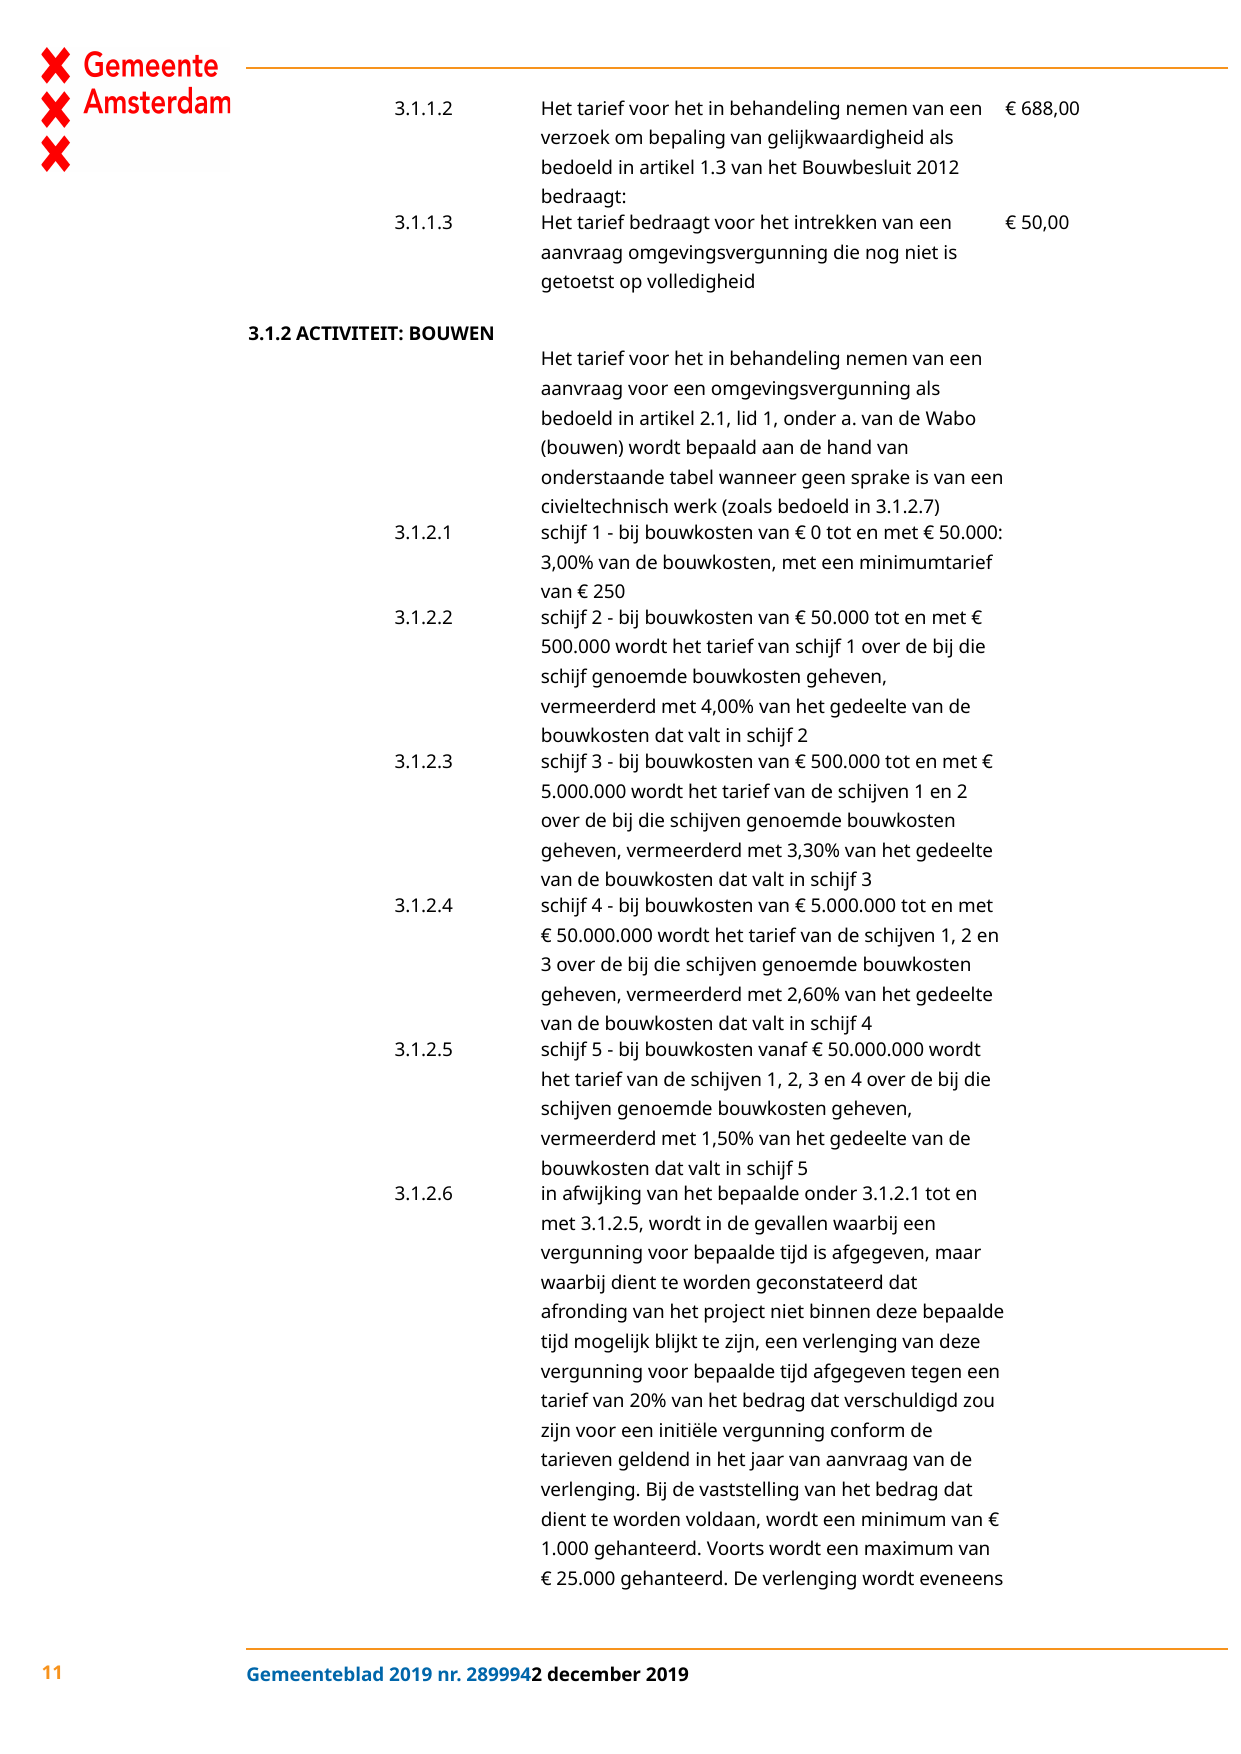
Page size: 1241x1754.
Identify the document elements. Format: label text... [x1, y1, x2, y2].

table_cell [1005, 892, 1152, 1036]
table_cell 3.1.2.5 [394, 1036, 541, 1180]
table_cell [1005, 748, 1152, 892]
table_cell 3.1.2.1 [394, 519, 541, 604]
table_cell 3.1.2.2 [394, 604, 541, 748]
table_cell 3.1.2.3 [394, 748, 541, 892]
table_cell schijf 1 - bij bouwkosten van € 0 tot en met € 50.000: 3,00% van de bouwkosten, met een minimumtarief van € 250 [541, 519, 1005, 604]
table_cell [1005, 604, 1152, 748]
table_cell [248, 209, 394, 294]
table_cell Het tarief bedraagt voor het intrekken van een aanvraag omgevingsvergunning die nog niet is getoetst op volledigheid [541, 209, 1005, 294]
table_cell [1005, 294, 1152, 320]
table_cell schijf 2 - bij bouwkosten van € 50.000 tot en met € 500.000 wordt het tarief van schijf 1 over de bij die schijf genoemde bouwkosten geheven, vermeerderd met 4,00% van het gedeelte van de bouwkosten dat valt in schijf 2 [541, 604, 1005, 748]
table_cell [248, 1036, 394, 1180]
table_cell [248, 748, 394, 892]
table_cell schijf 4 - bij bouwkosten van € 5.000.000 tot en met € 50.000.000 wordt het tarief van de schijven 1, 2 en 3 over de bij die schijven genoemde bouwkosten geheven, vermeerderd met 2,60% van het gedeelte van de bouwkosten dat valt in schijf 4 [541, 892, 1005, 1036]
table_cell in afwijking van het bepaalde onder 3.1.2.1 tot en met 3.1.2.5, wordt in de gevallen waarbij een vergunning voor bepaalde tijd is afgegeven, maar waarbij dient te worden geconstateerd dat afronding van het project niet binnen deze bepaalde tijd mogelijk blijkt te zijn, een verlenging van deze vergunning voor bepaalde tijd afgegeven tegen een tarief van 20% van het bedrag dat verschuldigd zou zijn voor een initiële vergunning conform de tarieven geldend in het jaar van aanvraag van de verlenging. Bij de vaststelling van het bedrag dat dient te worden voldaan, wordt een minimum van € 1.000 gehanteerd. Voorts wordt een maximum van € 25.000 gehanteerd. De verlenging wordt eveneens [541, 1180, 1005, 1591]
table_cell [541, 294, 1005, 320]
table_cell schijf 5 - bij bouwkosten vanaf € 50.000.000 wordt het tarief van de schijven 1, 2, 3 en 4 over de bij die schijven genoemde bouwkosten geheven, vermeerderd met 1,50% van het gedeelte van de bouwkosten dat valt in schijf 5 [541, 1036, 1005, 1180]
table_cell [1005, 346, 1152, 519]
table_cell Het tarief voor het in behandeling nemen van een aanvraag voor een omgevingsvergunning als bedoeld in artikel 2.1, lid 1, onder a. van de Wabo (bouwen) wordt bepaald aan de hand van onderstaande tabel wanneer geen sprake is van een civieltechnisch werk (zoals bedoeld in 3.1.2.7) [541, 346, 1005, 519]
table_cell [394, 346, 541, 519]
table_cell Het tarief voor het in behandeling nemen van een verzoek om bepaling van gelijkwaardigheid als bedoeld in artikel 1.3 van het Bouwbesluit 2012 bedraagt: [541, 95, 1005, 209]
table_cell [1005, 519, 1152, 604]
table_cell [248, 346, 394, 519]
table_cell [248, 604, 394, 748]
table_cell [248, 95, 394, 209]
table_cell 3.1.2.4 [394, 892, 541, 1036]
table_cell [1005, 320, 1152, 346]
table_cell [1005, 1180, 1152, 1591]
table_cell 3.1.1.2 [394, 95, 541, 209]
table_cell 3.1.2 ACTIVITEIT: BOUWEN [248, 320, 1005, 346]
table_cell [1005, 1036, 1152, 1180]
table_cell [248, 892, 394, 1036]
table_cell [394, 294, 541, 320]
table_cell 3.1.1.3 [394, 209, 541, 294]
table_cell € 688,00 [1005, 95, 1152, 209]
picture [41, 47, 231, 172]
table_cell [248, 519, 394, 604]
table_cell € 50,00 [1005, 209, 1152, 294]
table_cell [248, 1180, 394, 1591]
table_cell [248, 294, 394, 320]
table_cell schijf 3 - bij bouwkosten van € 500.000 tot en met € 5.000.000 wordt het tarief van de schijven 1 en 2 over de bij die schijven genoemde bouwkosten geheven, vermeerderd met 3,30% van het gedeelte van de bouwkosten dat valt in schijf 3 [541, 748, 1005, 892]
table_cell 3.1.2.6 [394, 1180, 541, 1591]
